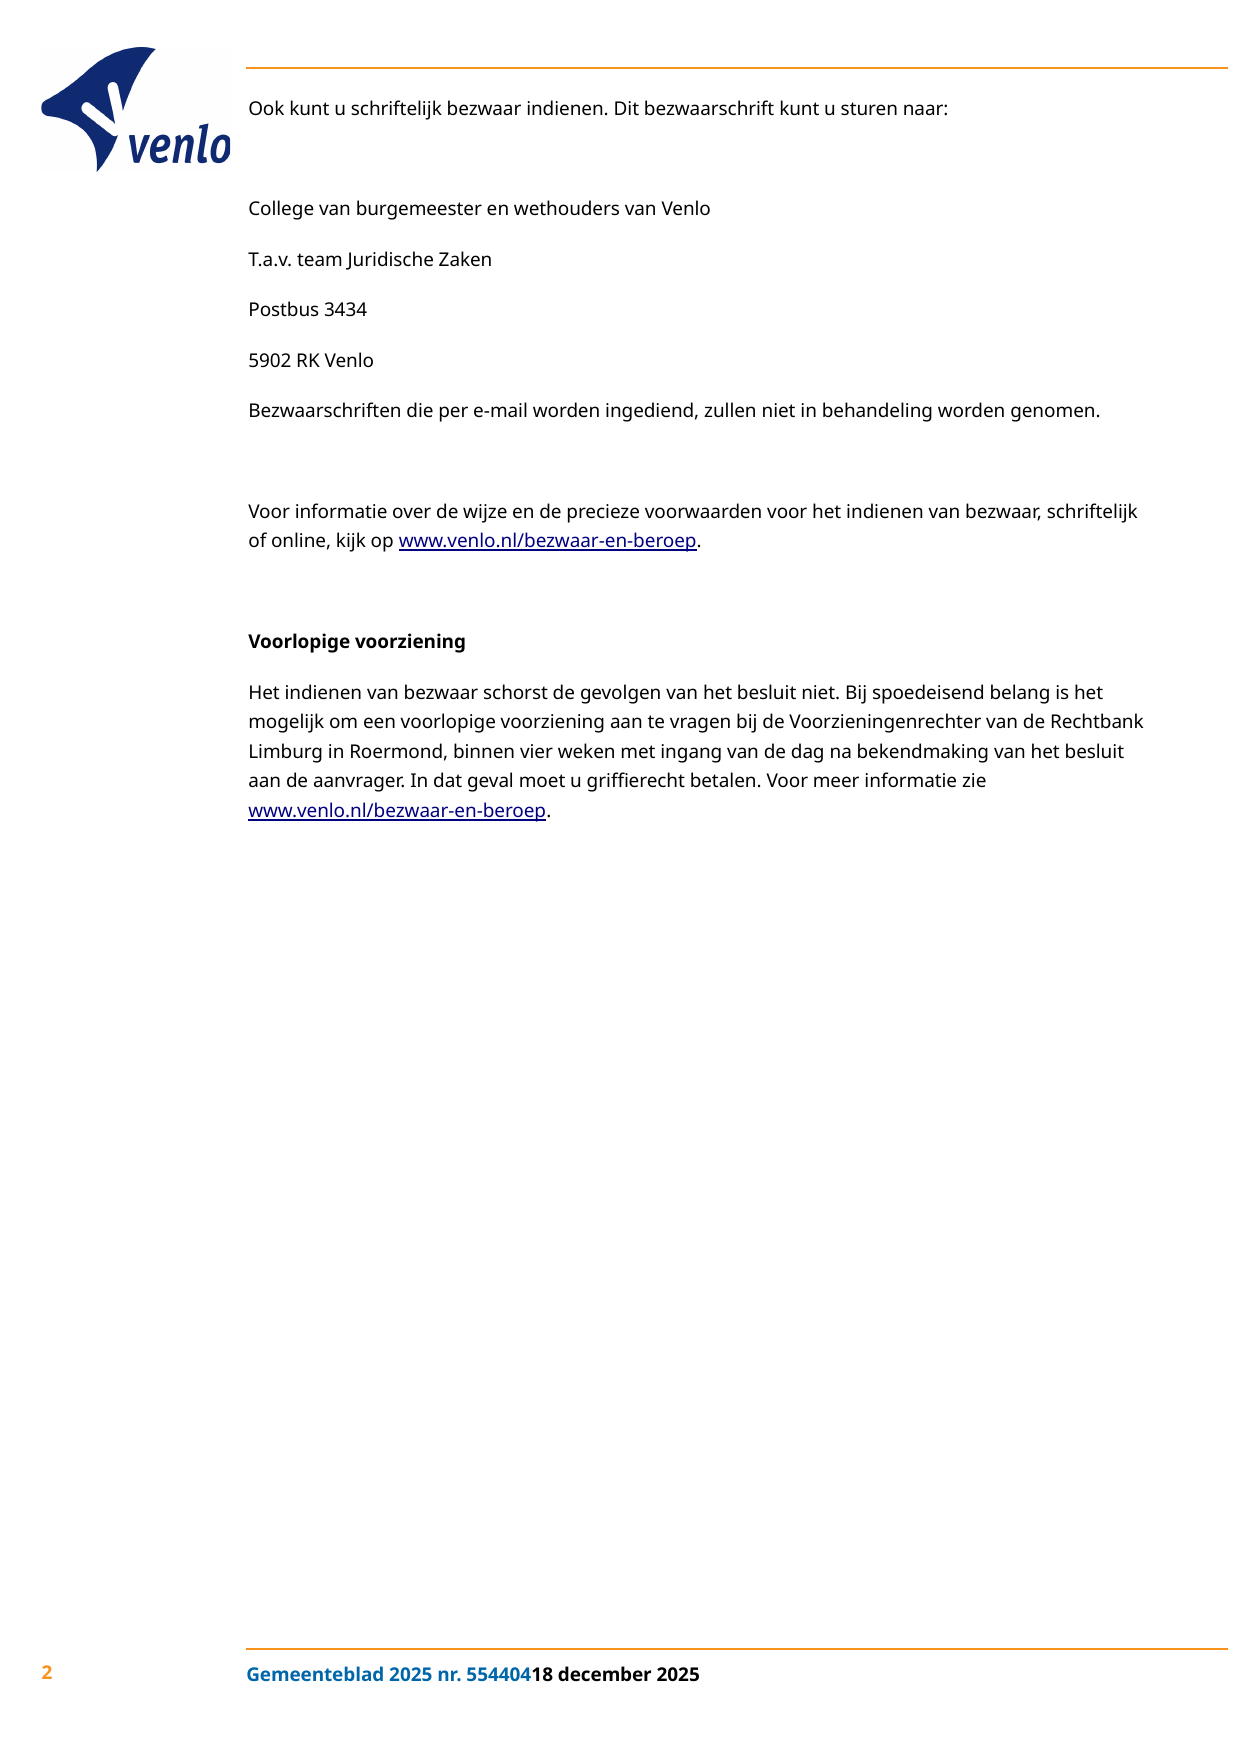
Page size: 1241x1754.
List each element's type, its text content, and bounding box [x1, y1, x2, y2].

text Het indienen van bezwaar schorst de gevolgen van het besluit niet. Bij spoedeisend belang is het mogelijk om een voorlopige voorziening aan te vragen bij de Voorzieningenrechter van de Rechtbank Limburg in Roermond, binnen vier weken met ingang van de dag na bekendmaking van het besluit aan de aanvrager. In dat geval moet u griffierecht betalen. Voor meer informatie zie www.venlo.nl/bezwaar-en-beroep. [248, 679, 1152, 823]
text T.a.v. team Juridische Zaken [248, 246, 1152, 272]
text Voor informatie over de wijze en de precieze voorwaarden voor het indienen van bezwaar, schriftelijk of online, kijk op www.venlo.nl/bezwaar-en-beroep. [248, 498, 1152, 553]
text Postbus 3434 [248, 296, 1152, 322]
text 5902 RK Venlo [248, 347, 1152, 373]
text Bezwaarschriften die per e-mail worden ingediend, zullen niet in behandeling worden genomen. [248, 397, 1152, 423]
text College van burgemeester en wethouders van Venlo [248, 196, 1152, 221]
picture [41, 47, 231, 172]
text Ook kunt u schriftelijk bezwaar indienen. Dit bezwaarschrift kunt u sturen naar: [248, 95, 1152, 121]
text Voorlopige voorziening [248, 628, 1152, 654]
